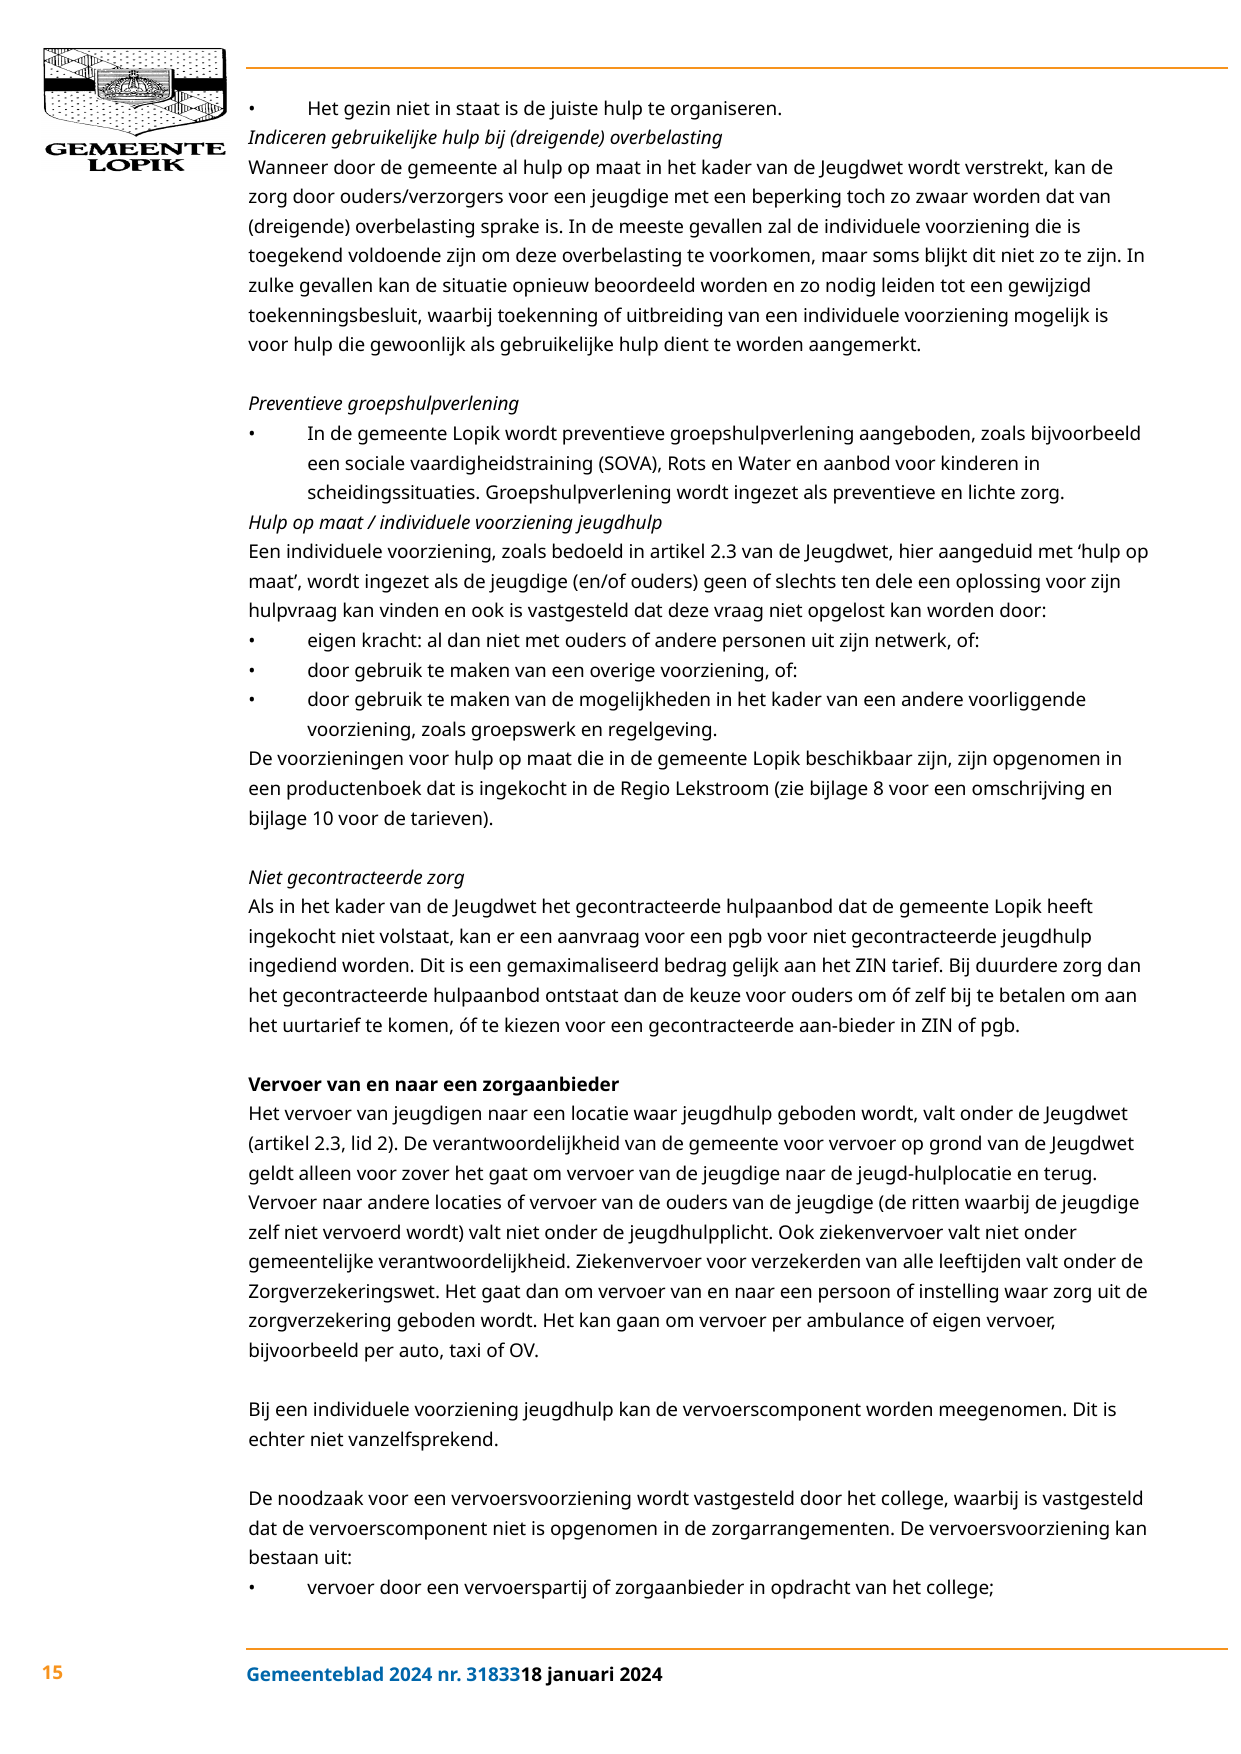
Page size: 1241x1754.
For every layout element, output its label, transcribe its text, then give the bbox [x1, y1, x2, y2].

list eigen kracht: al dan niet met ouders of andere personen uit zijn netwerk, of: [248, 627, 1152, 653]
text Preventieve groepshulpverlening [248, 391, 1152, 416]
list vervoer door een vervoerspartij of zorgaanbieder in opdracht van het college; [248, 1574, 1152, 1600]
picture [41, 47, 231, 172]
text Indiceren gebruikelijke hulp bij (dreigende) overbelasting [248, 124, 1152, 150]
list door gebruik te maken van een overige voorziening, of: [248, 657, 1152, 683]
text Een individuele voorziening, zoals bedoeld in artikel 2.3 van de Jeugdwet, hier aangeduid met ‘hulp op maat’, wordt ingezet als de jeugdige (en/of ouders) geen of slechts ten dele een oplossing voor zijn hulpvraag kan vinden en ook is vastgesteld dat deze vraag niet opgelost kan worden door: [248, 538, 1152, 623]
text Het vervoer van jeugdigen naar een locatie waar jeugdhulp geboden wordt, valt onder de Jeugdwet (artikel 2.3, lid 2). De verantwoordelijkheid van de gemeente voor vervoer op grond van de Jeugdwet geldt alleen voor zover het gaat om vervoer van de jeugdige naar de jeugd-hulplocatie en terug. Vervoer naar andere locaties of vervoer van de ouders van de jeugdige (de ritten waarbij de jeugdige zelf niet vervoerd wordt) valt niet onder de jeugdhulpplicht. Ook ziekenvervoer valt niet onder gemeentelijke verantwoordelijkheid. Ziekenvervoer voor verzekerden van alle leeftijden valt onder de Zorgverzekeringswet. Het gaat dan om vervoer van en naar een persoon of instelling waar zorg uit de zorgverzekering geboden wordt. Het kan gaan om vervoer per ambulance of eigen vervoer, bijvoorbeeld per auto, taxi of OV. [248, 1101, 1152, 1363]
list Het gezin niet in staat is de juiste hulp te organiseren. [248, 95, 1152, 121]
text Als in het kader van de Jeugdwet het gecontracteerde hulpaanbod dat de gemeente Lopik heeft ingekocht niet volstaat, kan er een aanvraag voor een pgb voor niet gecontracteerde jeugdhulp ingediend worden. Dit is een gemaximaliseerd bedrag gelijk aan het ZIN tarief. Bij duurdere zorg dan het gecontracteerde hulpaanbod ontstaat dan de keuze voor ouders om óf zelf bij te betalen om aan het uurtarief te komen, óf te kiezen voor een gecontracteerde aan-bieder in ZIN of pgb. [248, 893, 1152, 1038]
text Hulp op maat / individuele voorziening jeugdhulp [248, 509, 1152, 535]
text Vervoer van en naar een zorgaanbieder [248, 1071, 1152, 1097]
text De noodzaak voor een vervoersvoorziening wordt vastgesteld door het college, waarbij is vastgesteld dat de vervoerscomponent niet is opgenomen in de zorgarrangementen. De vervoersvoorziening kan bestaan uit: [248, 1485, 1152, 1570]
list In de gemeente Lopik wordt preventieve groepshulpverlening aangeboden, zoals bijvoorbeeld een sociale vaardigheidstraining (SOVA), Rots en Water en aanbod voor kinderen in scheidingssituaties. Groepshulpverlening wordt ingezet als preventieve en lichte zorg. [248, 420, 1152, 505]
text Niet gecontracteerde zorg [248, 864, 1152, 890]
text Bij een individuele voorziening jeugdhulp kan de vervoerscomponent worden meegenomen. Dit is echter niet vanzelfsprekend. [248, 1396, 1152, 1452]
text Wanneer door de gemeente al hulp op maat in het kader van de Jeugdwet wordt verstrekt, kan de zorg door ouders/verzorgers voor een jeugdige met een beperking toch zo zwaar worden dat van (dreigende) overbelasting sprake is. In de meeste gevallen zal de individuele voorziening die is toegekend voldoende zijn om deze overbelasting te voorkomen, maar soms blijkt dit niet zo te zijn. In zulke gevallen kan de situatie opnieuw beoordeeld worden en zo nodig leiden tot een gewijzigd toekenningsbesluit, waarbij toekenning of uitbreiding van een individuele voorziening mogelijk is voor hulp die gewoonlijk als gebruikelijke hulp dient te worden aangemerkt. [248, 154, 1152, 357]
text De voorzieningen voor hulp op maat die in de gemeente Lopik beschikbaar zijn, zijn opgenomen in een productenboek dat is ingekocht in de Regio Lekstroom (zie bijlage 8 voor een omschrijving en bijlage 10 voor de tarieven). [248, 746, 1152, 831]
list door gebruik te maken van de mogelijkheden in het kader van een andere voorliggende voorziening, zoals groepswerk en regelgeving. [248, 686, 1152, 742]
